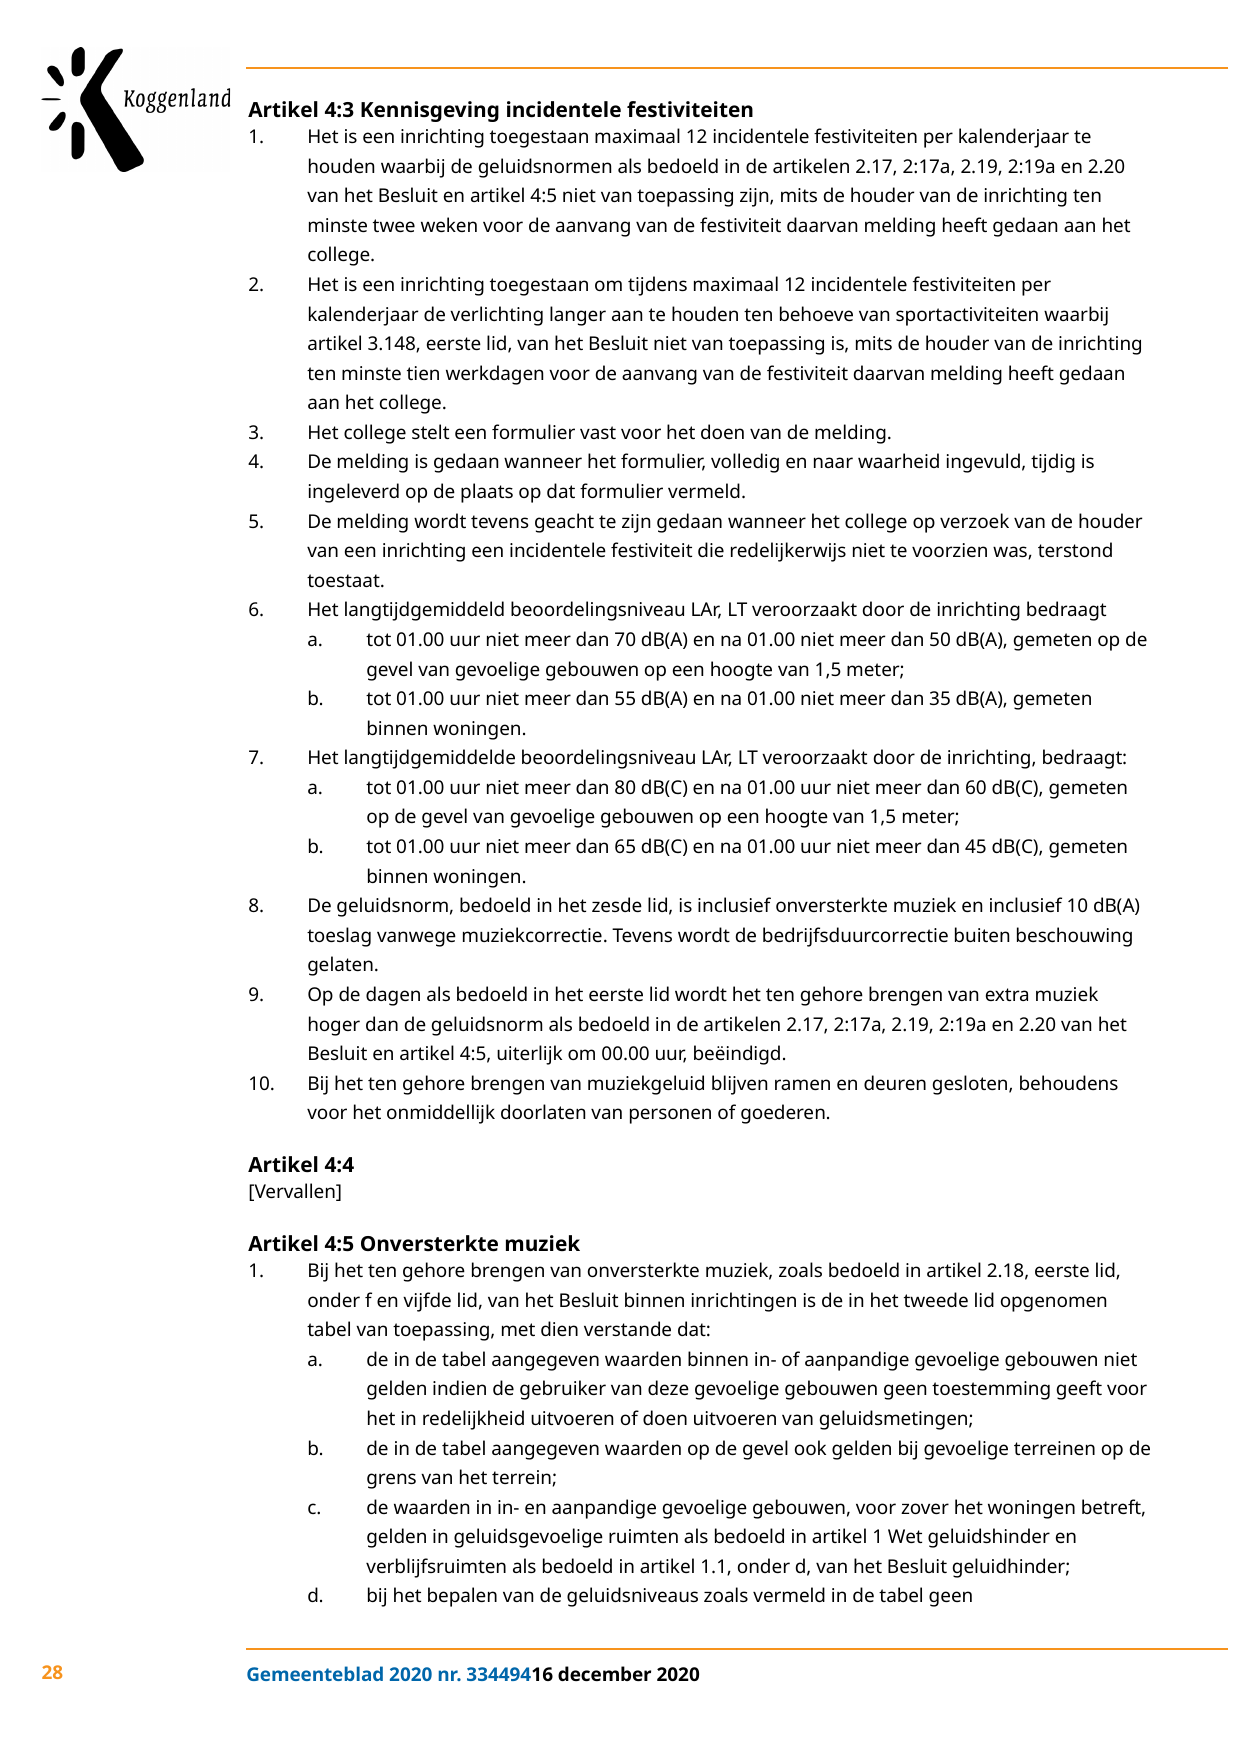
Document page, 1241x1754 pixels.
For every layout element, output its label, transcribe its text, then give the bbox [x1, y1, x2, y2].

list De geluidsnorm, bedoeld in het zesde lid, is inclusief onversterkte muziek en inclusief 10 dB(A) toeslag vanwege muziekcorrectie. Tevens wordt de bedrijfsduurcorrectie buiten beschouwing gelaten. [248, 892, 1152, 977]
list Het is een inrichting toegestaan om tijdens maximaal 12 incidentele festiviteiten per kalenderjaar de verlichting langer aan te houden ten behoeve van sportactiviteiten waarbij artikel 3.148, eerste lid, van het Besluit niet van toepassing is, mits de houder van de inrichting ten minste tien werkdagen voor de aanvang van de festiviteit daarvan melding heeft gedaan aan het college. [248, 271, 1152, 415]
list tot 01.00 uur niet meer dan 70 dB(A) en na 01.00 niet meer dan 50 dB(A), gemeten op de gevel van gevoelige gebouwen op een hoogte van 1,5 meter; [307, 626, 1152, 681]
list tot 01.00 uur niet meer dan 80 dB(C) en na 01.00 uur niet meer dan 60 dB(C), gemeten op de gevel van gevoelige gebouwen op een hoogte van 1,5 meter; [307, 774, 1152, 829]
list Het college stelt een formulier vast voor het doen van de melding. [248, 419, 1152, 445]
list de in de tabel aangegeven waarden op de gevel ook gelden bij gevoelige terreinen op de grens van het terrein; [307, 1435, 1152, 1490]
list Bij het ten gehore brengen van muziekgeluid blijven ramen en deuren gesloten, behoudens voor het onmiddellijk doorlaten van personen of goederen. [248, 1070, 1152, 1125]
list Op de dagen als bedoeld in het eerste lid wordt het ten gehore brengen van extra muziek hoger dan de geluidsnorm als bedoeld in de artikelen 2.17, 2:17a, 2.19, 2:19a en 2.20 van het Besluit en artikel 4:5, uiterlijk om 00.00 uur, beëindigd. [248, 981, 1152, 1066]
list de waarden in in- en aanpandige gevoelige gebouwen, voor zover het woningen betreft, gelden in geluidsgevoelige ruimten als bedoeld in artikel 1 Wet geluidshinder en verblijfsruimten als bedoeld in artikel 1.1, onder d, van het Besluit geluidhinder; [307, 1494, 1152, 1579]
list tot 01.00 uur niet meer dan 55 dB(A) en na 01.00 niet meer dan 35 dB(A), gemeten binnen woningen. [307, 685, 1152, 741]
text Artikel 4:3 Kennisgeving incidentele festiviteiten [248, 95, 1152, 123]
text Artikel 4:4 [248, 1150, 1152, 1178]
picture [41, 47, 231, 172]
text Artikel 4:5 Onversterkte muziek [248, 1229, 1152, 1257]
list Bij het ten gehore brengen van onversterkte muziek, zoals bedoeld in artikel 2.18, eerste lid, onder f en vijfde lid, van het Besluit binnen inrichtingen is de in het tweede lid opgenomen tabel van toepassing, met dien verstande dat: [248, 1257, 1152, 1342]
list bij het bepalen van de geluidsniveaus zoals vermeld in de tabel geen [307, 1583, 1152, 1608]
list De melding wordt tevens geacht te zijn gedaan wanneer het college op verzoek van de houder van een inrichting een incidentele festiviteit die redelijkerwijs niet te voorzien was, terstond toestaat. [248, 508, 1152, 593]
list Het langtijdgemiddeld beoordelingsniveau LAr, LT veroorzaakt door de inrichting bedraagt [248, 597, 1152, 622]
list tot 01.00 uur niet meer dan 65 dB(C) en na 01.00 uur niet meer dan 45 dB(C), gemeten binnen woningen. [307, 833, 1152, 888]
list Het is een inrichting toegestaan maximaal 12 incidentele festiviteiten per kalenderjaar te houden waarbij de geluidsnormen als bedoeld in de artikelen 2.17, 2:17a, 2.19, 2:19a en 2.20 van het Besluit en artikel 4:5 niet van toepassing zijn, mits de houder van de inrichting ten minste twee weken voor de aanvang van de festiviteit daarvan melding heeft gedaan aan het college. [248, 123, 1152, 267]
list de in de tabel aangegeven waarden binnen in- of aanpandige gevoelige gebouwen niet gelden indien de gebruiker van deze gevoelige gebouwen geen toestemming geeft voor het in redelijkheid uitvoeren of doen uitvoeren van geluidsmetingen; [307, 1346, 1152, 1431]
text [Vervallen] [248, 1178, 1152, 1204]
list Het langtijdgemiddelde beoordelingsniveau LAr, LT veroorzaakt door de inrichting, bedraagt: [248, 744, 1152, 770]
list De melding is gedaan wanneer het formulier, volledig en naar waarheid ingevuld, tijdig is ingeleverd op de plaats op dat formulier vermeld. [248, 449, 1152, 504]
